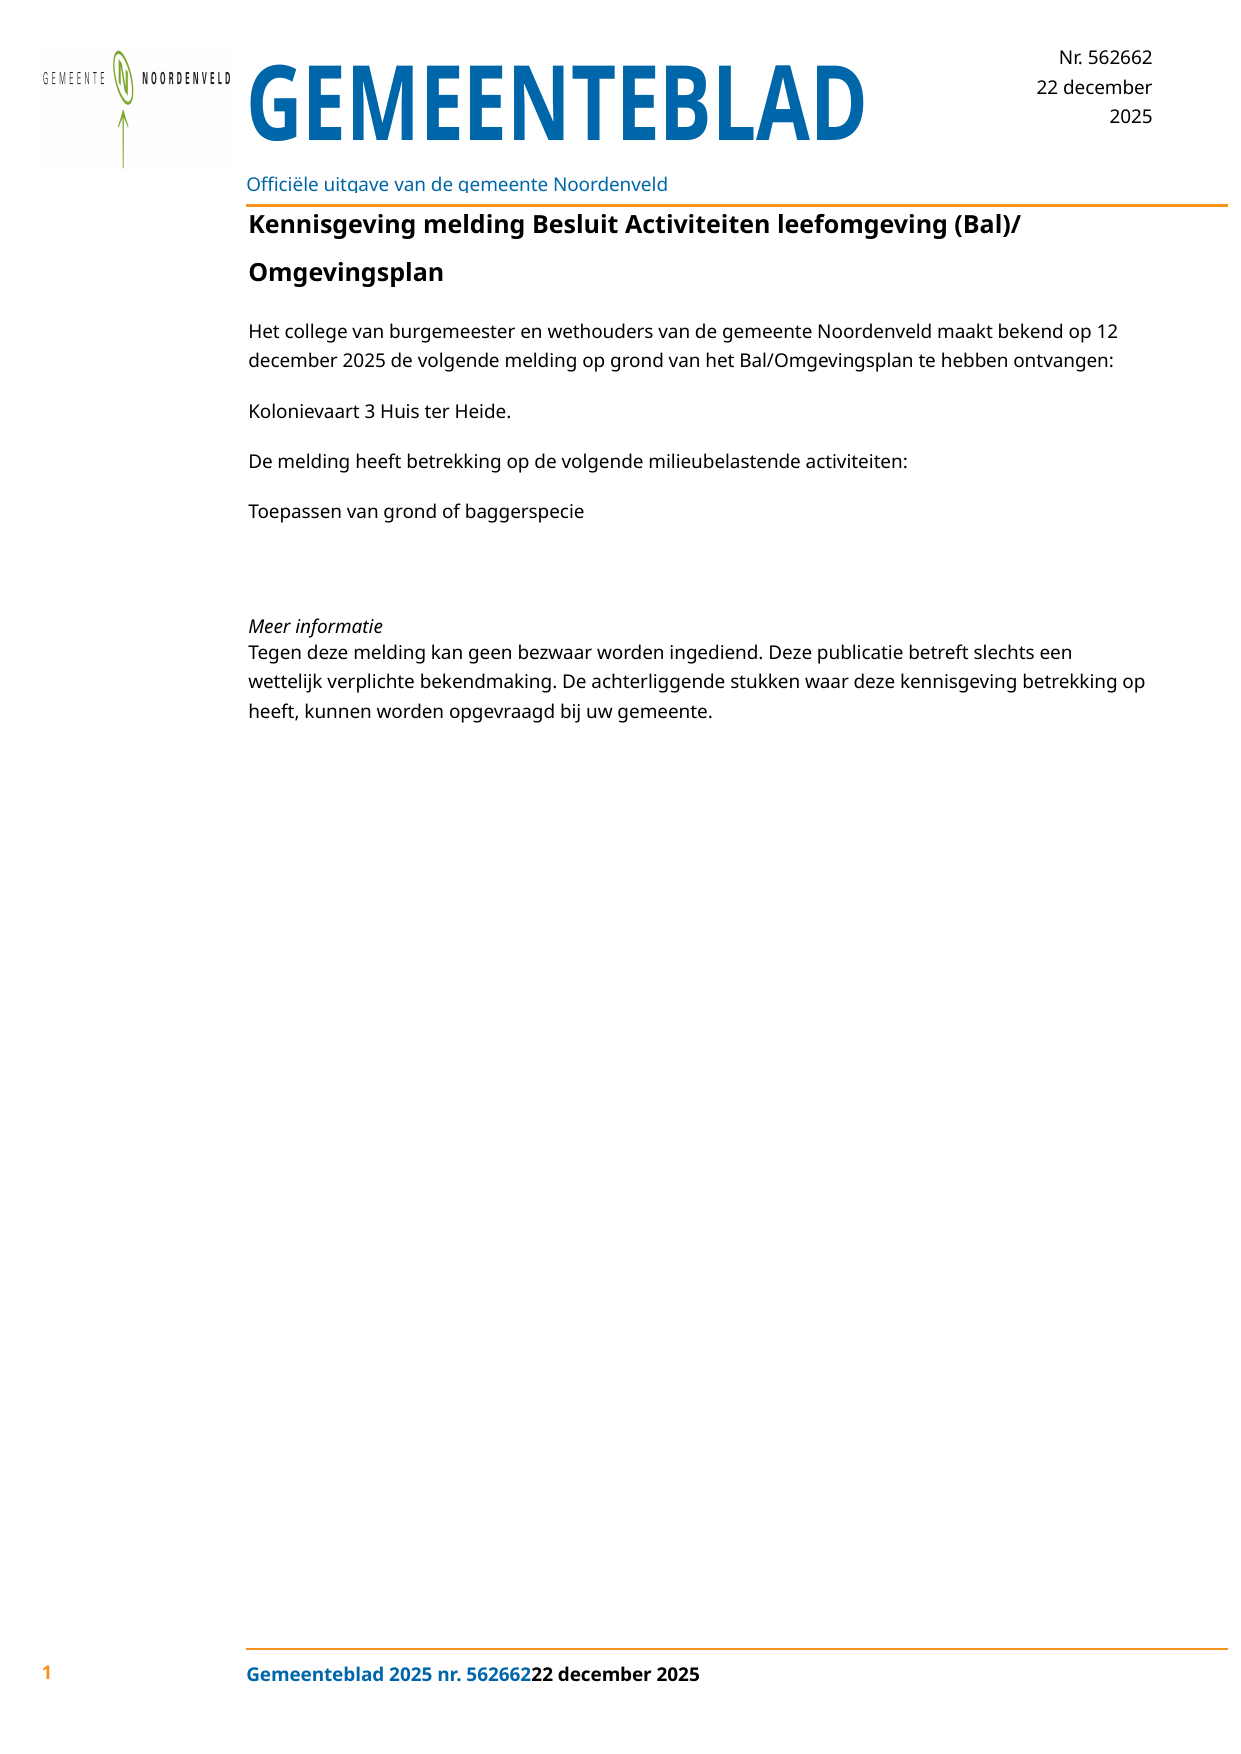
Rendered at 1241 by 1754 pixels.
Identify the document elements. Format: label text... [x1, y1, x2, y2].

text Tegen deze melding kan geen bezwaar worden ingediend. Deze publicatie betreft slechts een wettelijk verplichte bekendmaking. De achterliggende stukken waar deze kennisgeving betrekking op heeft, kunnen worden opgevraagd bij uw gemeente. [248, 639, 1152, 724]
text Kolonievaart 3 Huis ter Heide. [248, 398, 1152, 424]
text De melding heeft betrekking op de volgende milieubelastende activiteiten: [248, 448, 1152, 474]
picture [41, 47, 231, 172]
text Het college van burgemeester en wethouders van de gemeente Noordenveld maakt bekend op 12 december 2025 de volgende melding op grond van het Bal/Omgevingsplan te hebben ontvangen: [248, 318, 1152, 373]
text Toepassen van grond of baggerspecie [248, 499, 1152, 524]
text Kennisgeving melding Besluit Activiteiten leefomgeving (Bal)/ Omgevingsplan [248, 207, 1152, 288]
text Meer informatie [248, 613, 1152, 639]
